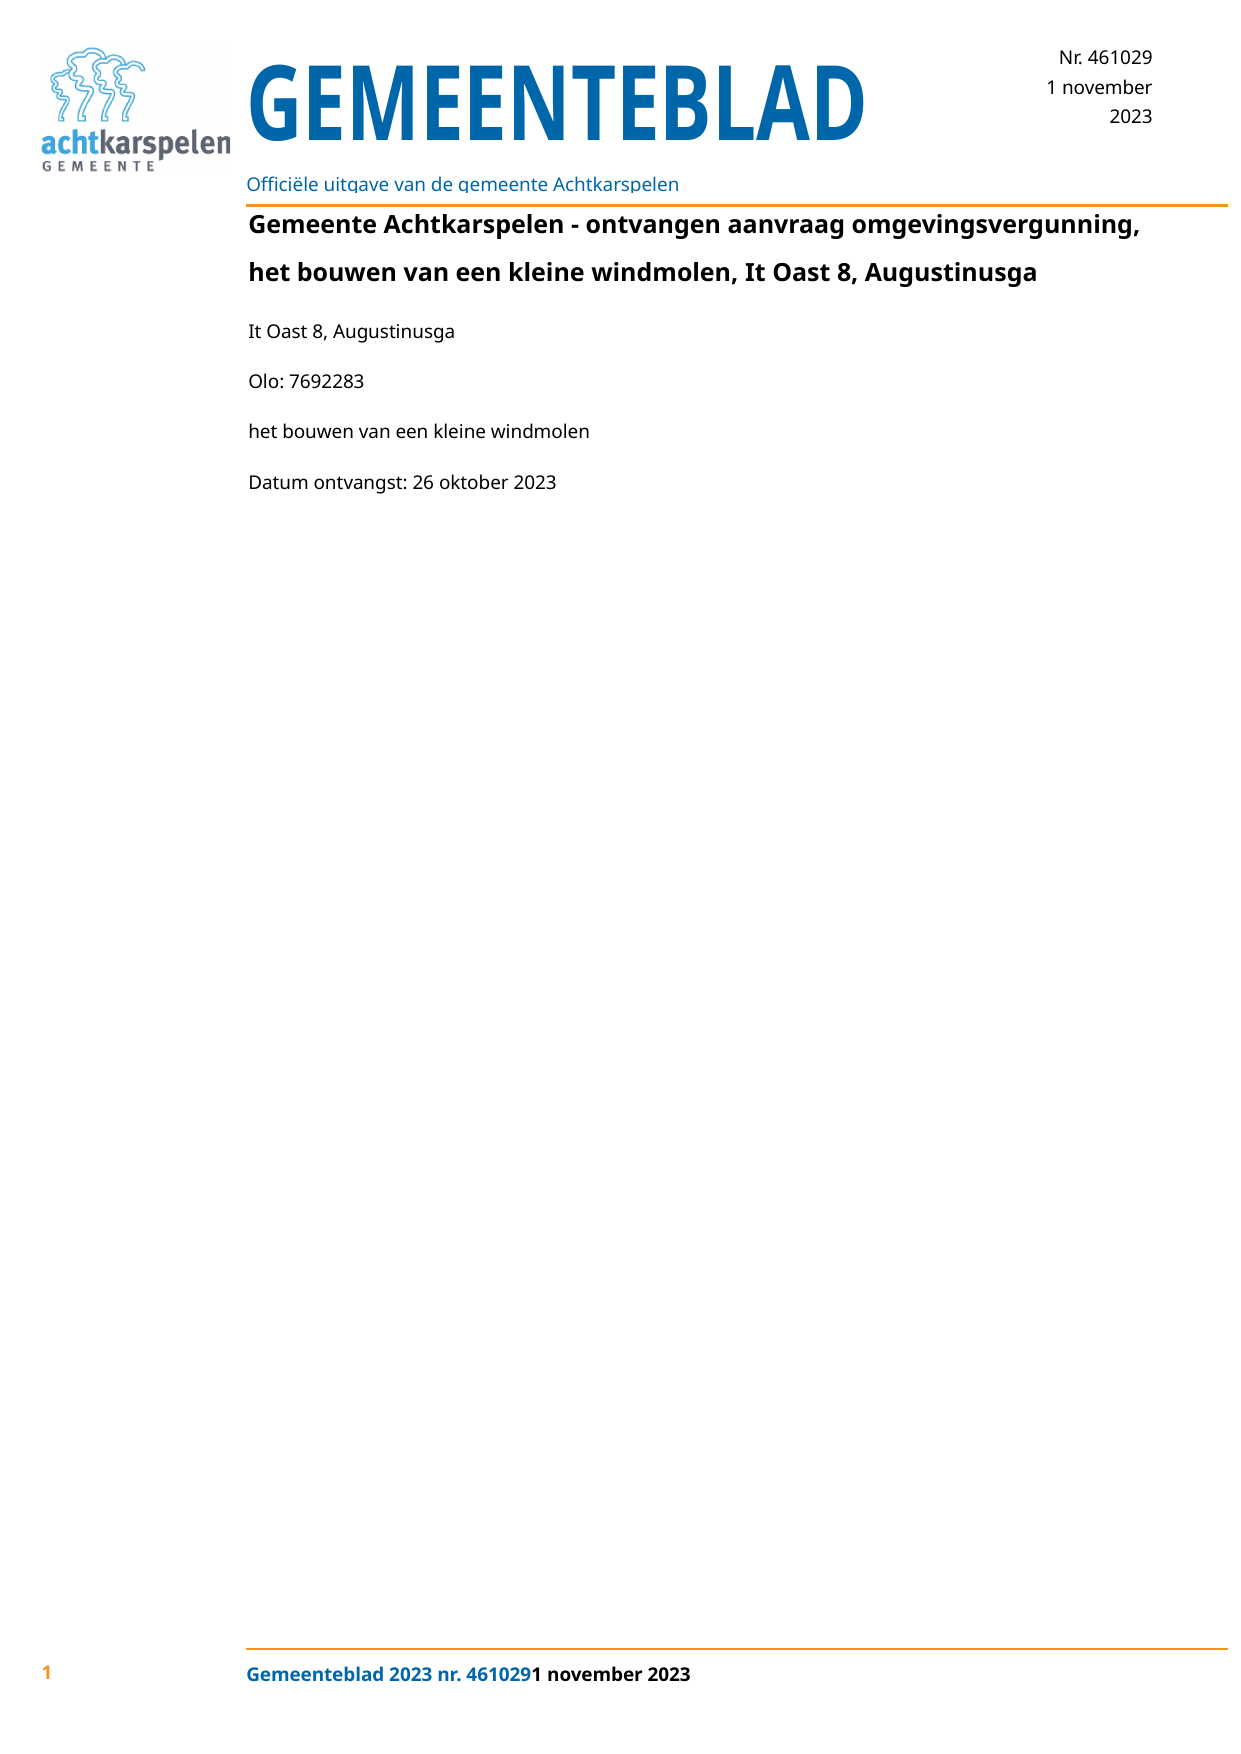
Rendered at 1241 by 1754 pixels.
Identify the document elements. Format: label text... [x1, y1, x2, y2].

text It Oast 8, Augustinusga [248, 318, 1152, 344]
text het bouwen van een kleine windmolen [248, 419, 1152, 444]
text Olo: 7692283 [248, 368, 1152, 394]
picture [41, 47, 231, 172]
text Gemeente Achtkarspelen - ontvangen aanvraag omgevingsvergunning, het bouwen van een kleine windmolen, It Oast 8, Augustinusga [248, 207, 1152, 288]
text Datum ontvangst: 26 oktober 2023 [248, 469, 1152, 495]
